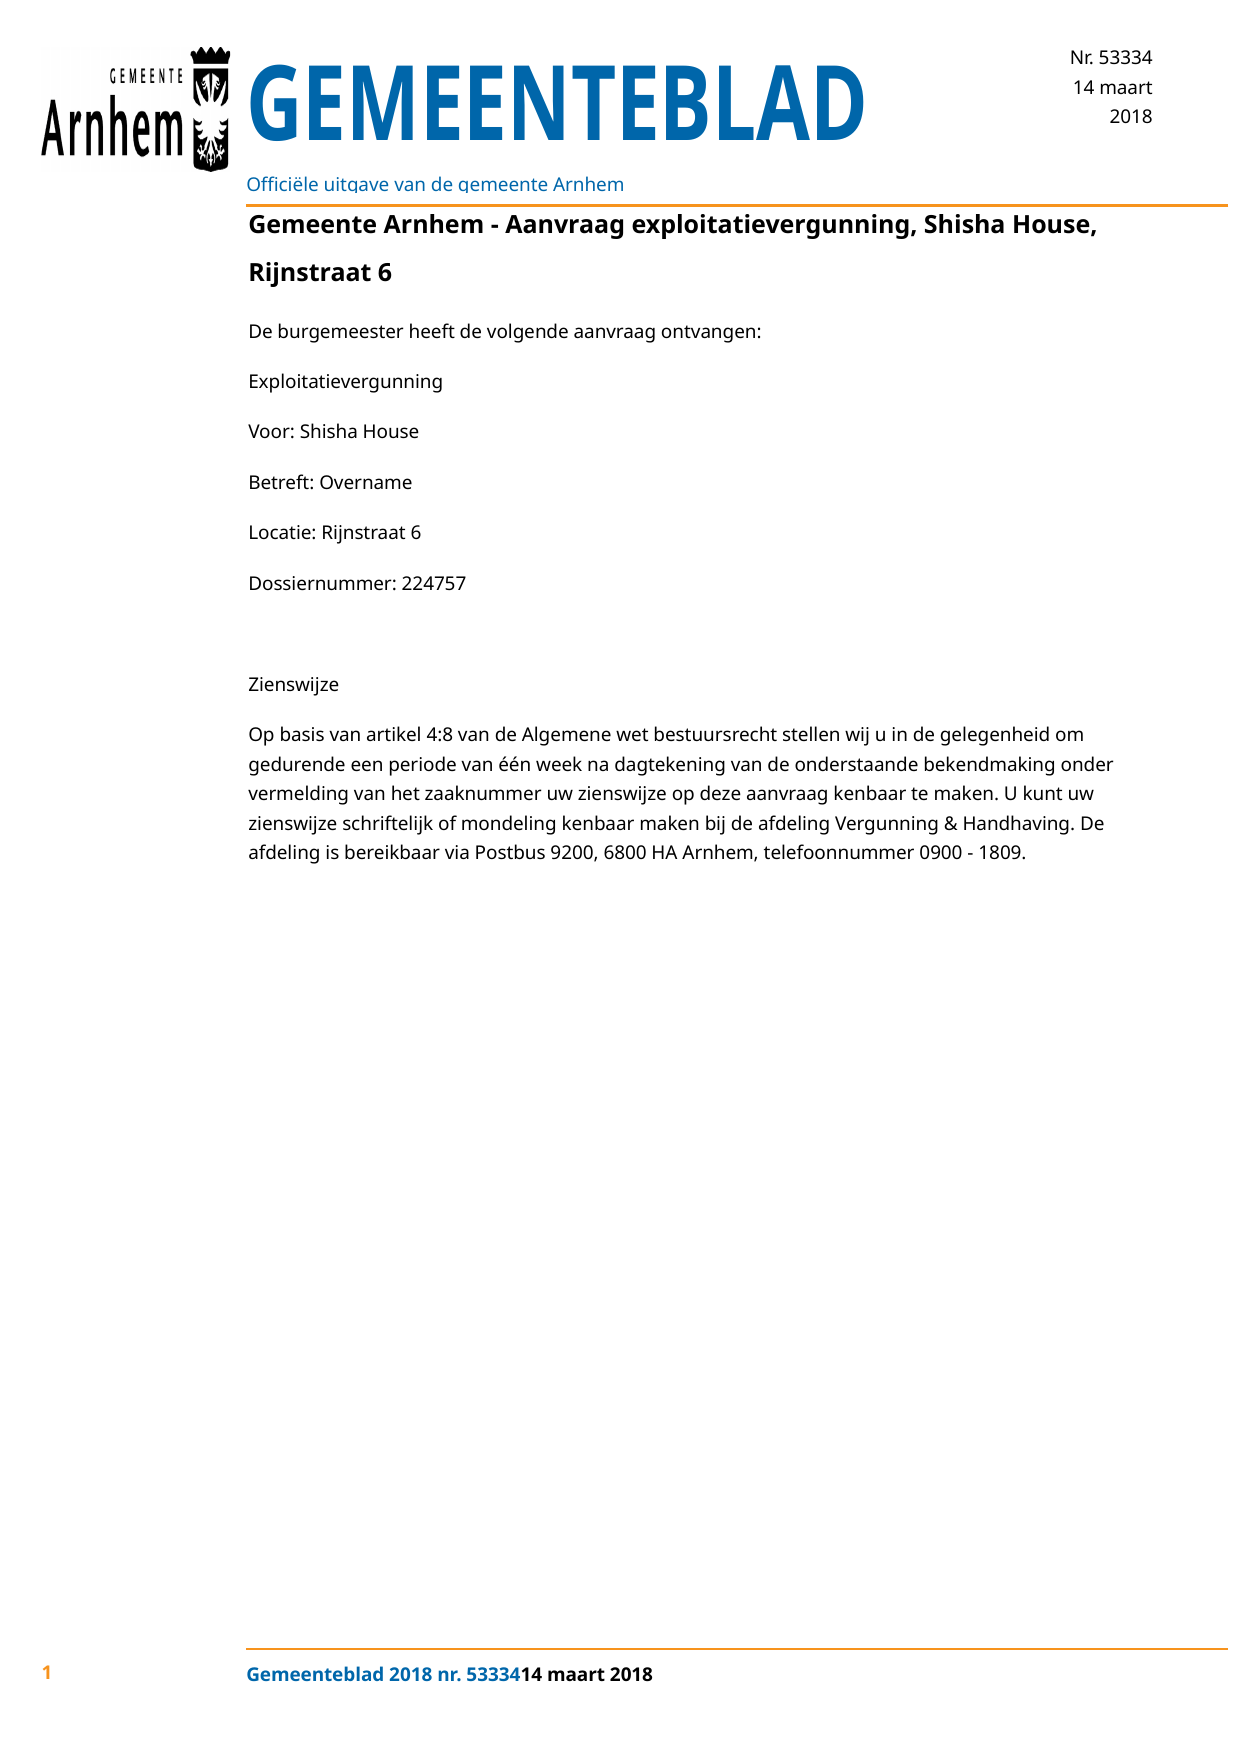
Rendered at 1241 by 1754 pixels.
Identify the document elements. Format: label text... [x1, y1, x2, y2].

text Op basis van artikel 4:8 van de Algemene wet bestuursrecht stellen wij u in de gelegenheid om gedurende een periode van één week na dagtekening van de onderstaande bekendmaking onder vermelding van het zaaknummer uw zienswijze op deze aanvraag kenbaar te maken. U kunt uw zienswijze schriftelijk of mondeling kenbaar maken bij de afdeling Vergunning & Handhaving. De afdeling is bereikbaar via Postbus 9200, 6800 HA Arnhem, telefoonnummer 0900 - 1809. [248, 721, 1152, 865]
text Zienswijze [248, 671, 1152, 697]
text De burgemeester heeft de volgende aanvraag ontvangen: [248, 318, 1152, 344]
picture [41, 47, 231, 172]
text Exploitatievergunning [248, 368, 1152, 394]
text Dossiernummer: 224757 [248, 570, 1152, 596]
text Voor: Shisha House [248, 419, 1152, 444]
text Betreft: Overname [248, 469, 1152, 495]
text Locatie: Rijnstraat 6 [248, 519, 1152, 545]
text Gemeente Arnhem - Aanvraag exploitatievergunning, Shisha House, Rijnstraat 6 [248, 207, 1152, 288]
